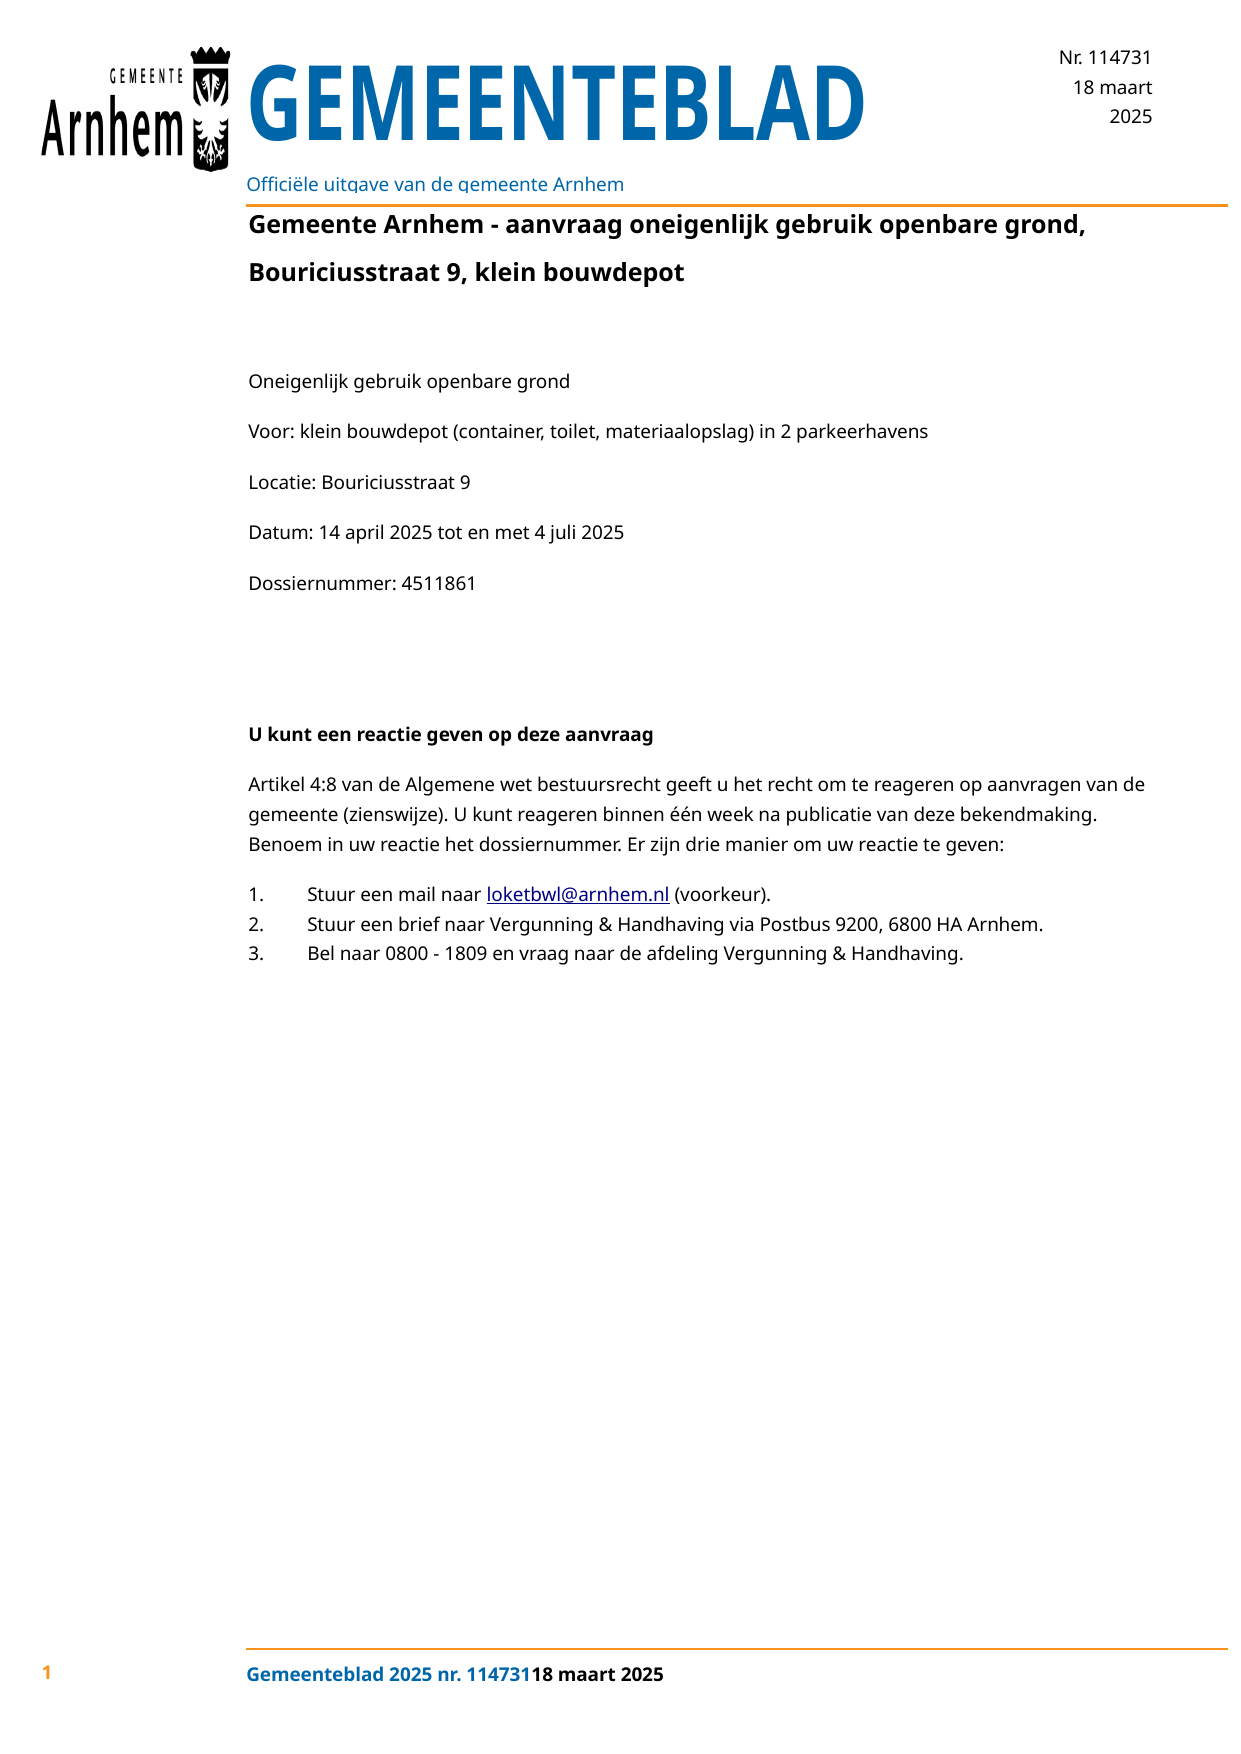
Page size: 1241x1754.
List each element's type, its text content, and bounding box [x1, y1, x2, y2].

list Stuur een brief naar Vergunning & Handhaving via Postbus 9200, 6800 HA Arnhem. [248, 911, 1152, 937]
text Artikel 4:8 van de Algemene wet bestuursrecht geeft u het recht om te reageren op aanvragen van de gemeente (zienswijze). U kunt reageren binnen één week na publicatie van deze bekendmaking. Benoem in uw reactie het dossiernummer. Er zijn drie manier om uw reactie te geven: [248, 772, 1152, 857]
text Oneigenlijk gebruik openbare grond [248, 368, 1152, 394]
text U kunt een reactie geven op deze aanvraag [248, 721, 1152, 747]
picture [41, 47, 231, 172]
text Locatie: Bouriciusstraat 9 [248, 469, 1152, 495]
text Gemeente Arnhem - aanvraag oneigenlijk gebruik openbare grond, Bouriciusstraat 9, klein bouwdepot [248, 207, 1152, 288]
text Voor: klein bouwdepot (container, toilet, materiaalopslag) in 2 parkeerhavens [248, 419, 1152, 444]
list Stuur een mail naar loketbwl@arnhem.nl (voorkeur). [248, 881, 1152, 907]
text Datum: 14 april 2025 tot en met 4 juli 2025 [248, 519, 1152, 545]
list Bel naar 0800 - 1809 en vraag naar de afdeling Vergunning & Handhaving. [248, 940, 1152, 966]
text Dossiernummer: 4511861 [248, 570, 1152, 596]
